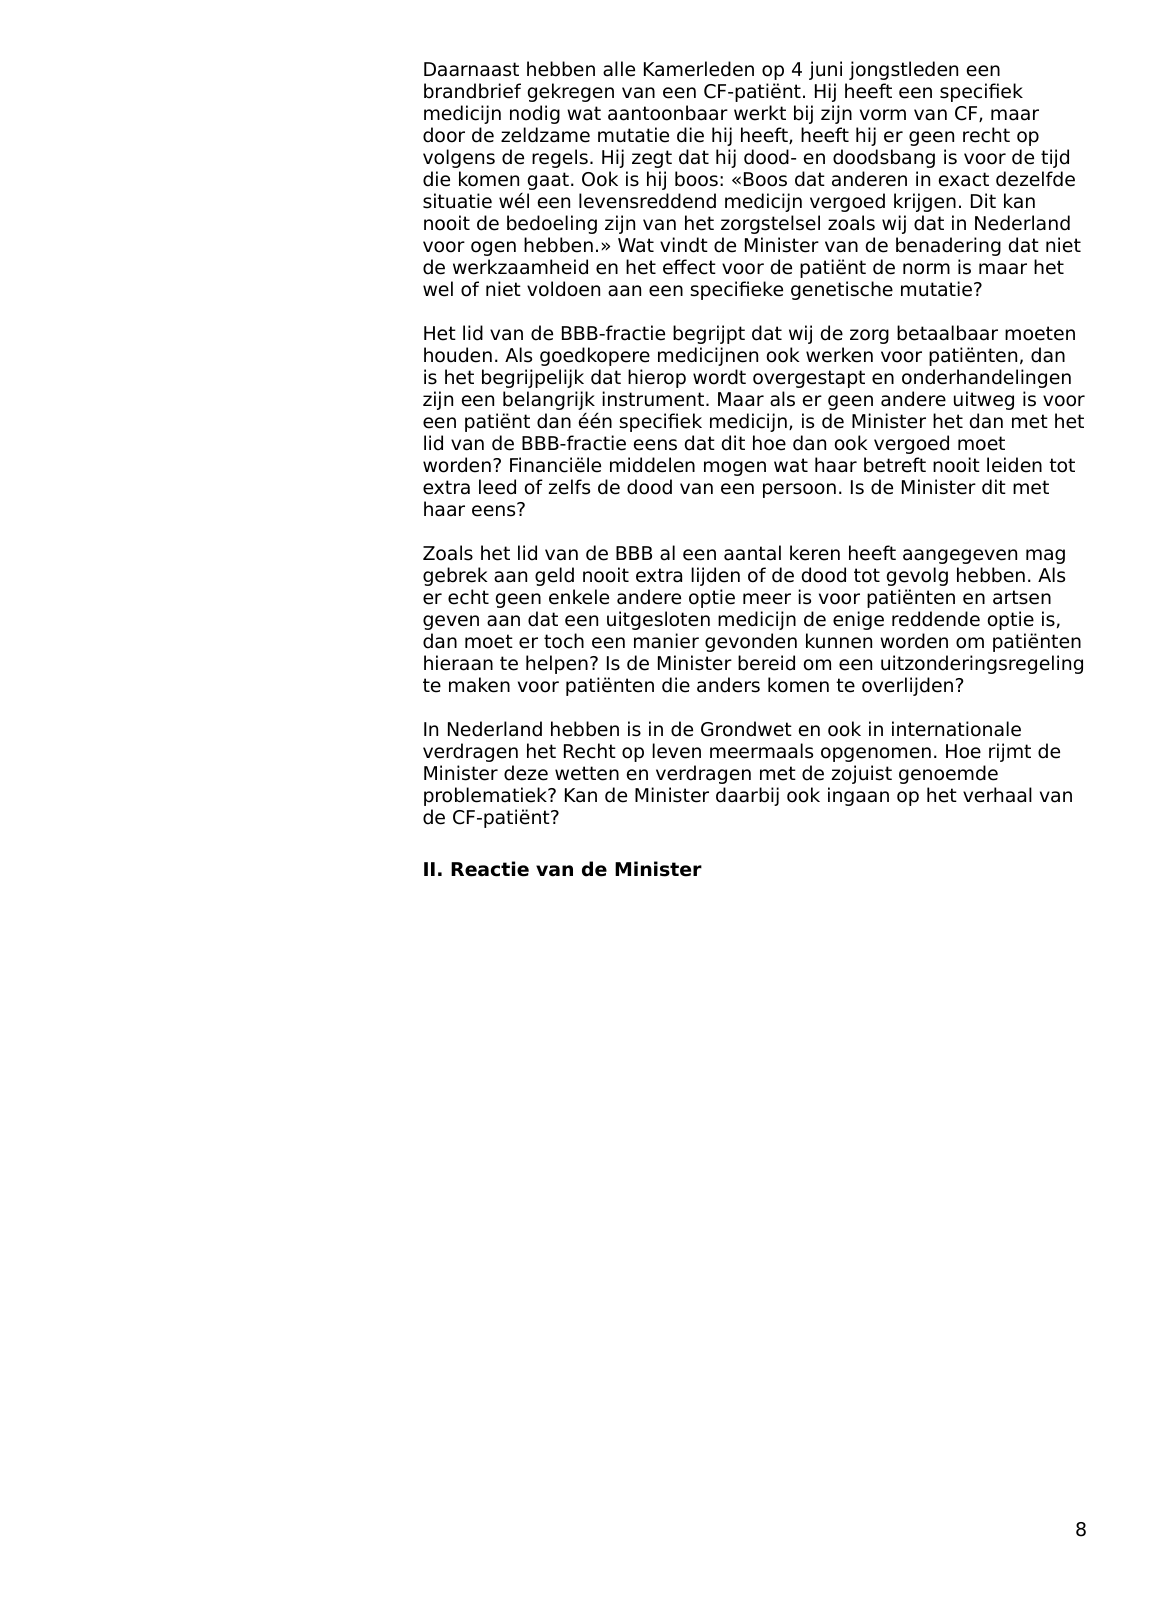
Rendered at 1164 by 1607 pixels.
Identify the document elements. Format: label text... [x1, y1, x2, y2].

text Zoals het lid van de BBB al een aantal keren heeft aangegeven mag gebrek aan geld nooit extra lijden of de dood tot gevolg hebben. Als er echt geen enkele andere optie meer is voor patiënten en artsen geven aan dat een uitgesloten medicijn de enige reddende optie is, dan moet er toch een manier gevonden kunnen worden om patiënten hieraan te helpen? Is de Minister bereid om een uitzonderingsregeling te maken voor patiënten die anders komen te overlijden? [422, 543, 1087, 697]
subtitle II. Reactie van de Minister [422, 859, 1087, 881]
text Het lid van de BBB-fractie begrijpt dat wij de zorg betaalbaar moeten houden. Als goedkopere medicijnen ook werken voor patiënten, dan is het begrijpelijk dat hierop wordt overgestapt en onderhandelingen zijn een belangrijk instrument. Maar als er geen andere uitweg is voor een patiënt dan één specifiek medicijn, is de Minister het dan met het lid van de BBB-fractie eens dat dit hoe dan ook vergoed moet worden? Financiële middelen mogen wat haar betreft nooit leiden tot extra leed of zelfs de dood van een persoon. Is de Minister dit met haar eens? [422, 323, 1087, 521]
text In Nederland hebben is in de Grondwet en ook in internationale verdragen het Recht op leven meermaals opgenomen. Hoe rijmt de Minister deze wetten en verdragen met de zojuist genoemde problematiek? Kan de Minister daarbij ook ingaan op het verhaal van de CF-patiënt? [422, 719, 1087, 829]
text Daarnaast hebben alle Kamerleden op 4 juni jongstleden een brandbrief gekregen van een CF-patiënt. Hij heeft een specifiek medicijn nodig wat aantoonbaar werkt bij zijn vorm van CF, maar door de zeldzame mutatie die hij heeft, heeft hij er geen recht op volgens de regels. Hij zegt dat hij dood- en doodsbang is voor de tijd die komen gaat. Ook is hij boos: «Boos dat anderen in exact dezelfde situatie wél een levensreddend medicijn vergoed krijgen. Dit kan nooit de bedoeling zijn van het zorgstelsel zoals wij dat in Nederland voor ogen hebben.» Wat vindt de Minister van de benadering dat niet de werkzaamheid en het effect voor de patiënt de norm is maar het wel of niet voldoen aan een specifieke genetische mutatie? [422, 59, 1087, 301]
